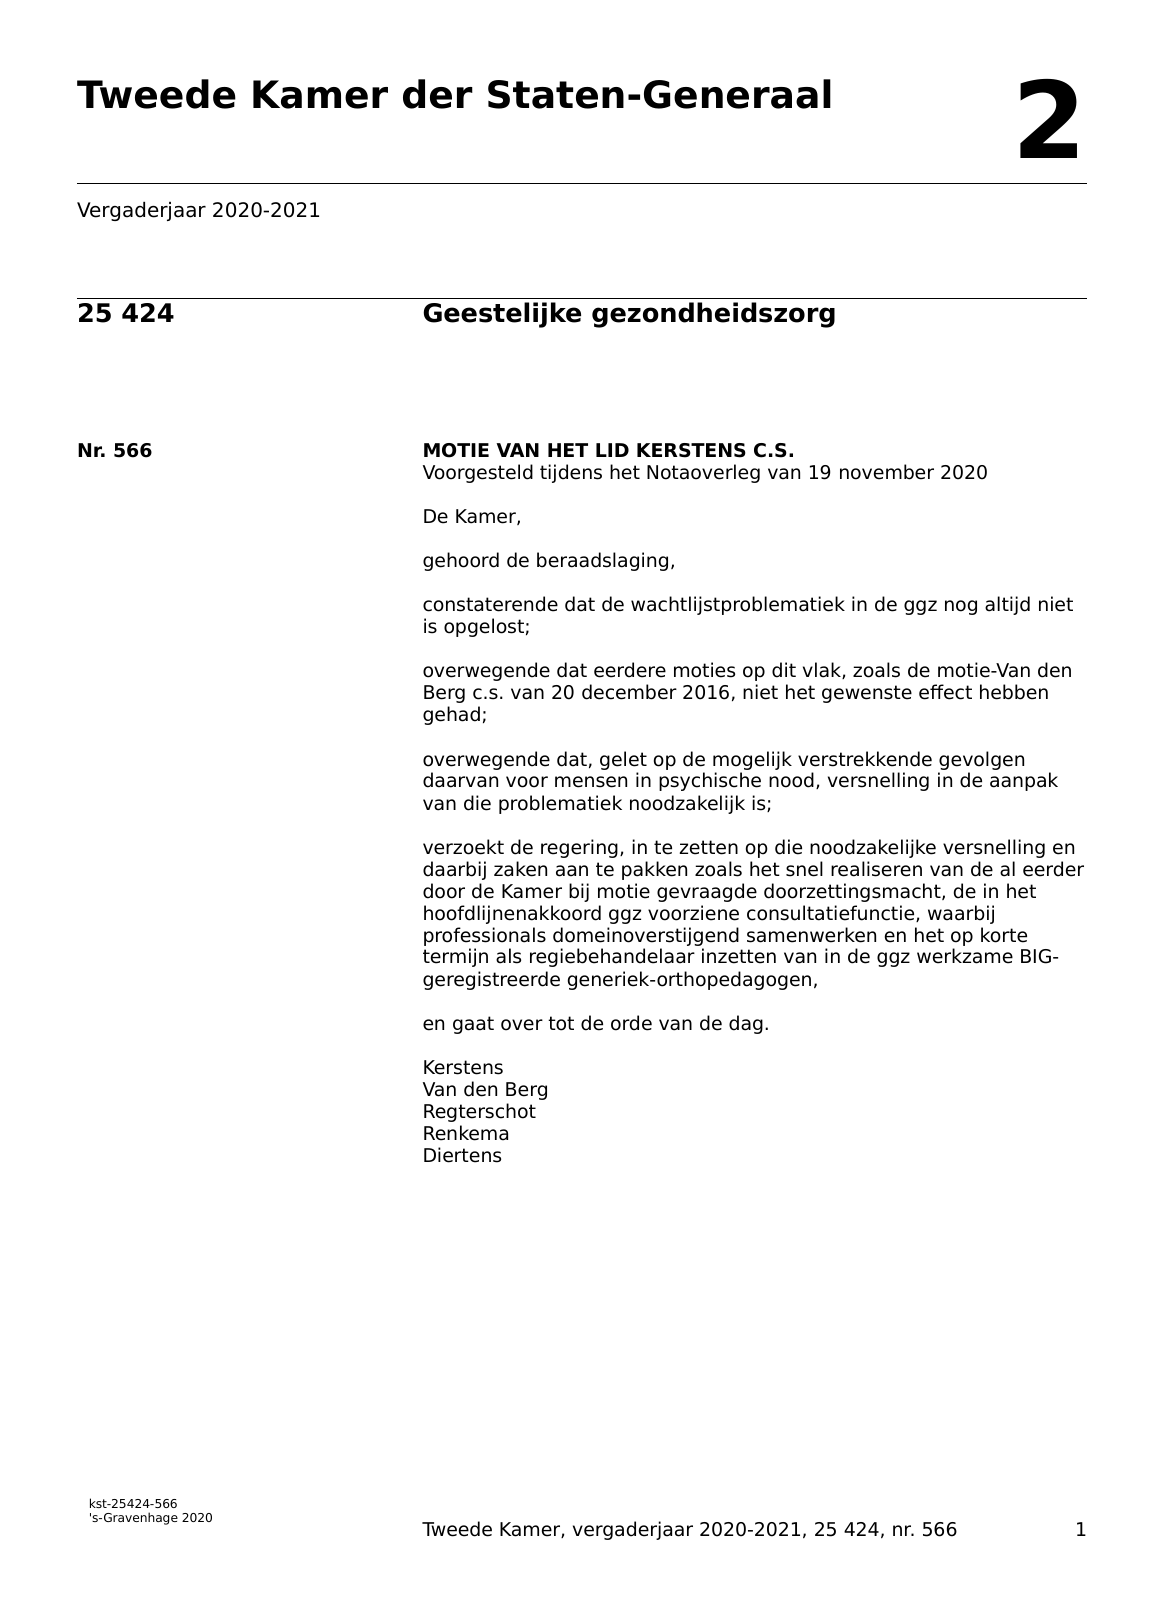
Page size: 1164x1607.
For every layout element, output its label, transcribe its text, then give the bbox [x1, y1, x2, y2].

text Kerstens [422, 1057, 1087, 1079]
table_header 2 [886, 59, 1087, 183]
text overwegende dat, gelet op de mogelijk verstrekkende gevolgen daarvan voor mensen in psychische nood, versnelling in de aanpak van die problematiek noodzakelijk is; [422, 748, 1087, 814]
text Voorgesteld tijdens het Notaoverleg van 19 november 2020 [422, 462, 1087, 484]
text 's-Gravenhage 2020 [88, 1511, 323, 1525]
text De Kamer, [422, 506, 1087, 528]
text kst-25424-566 [88, 1497, 323, 1511]
text overwegende dat eerdere moties op dit vlak, zoals de motie-Van den Berg c.s. van 20 december 2016, niet het gewenste effect hebben gehad; [422, 660, 1087, 726]
subtitle 25 424 Geestelijke gezondheidszorg [77, 299, 1087, 329]
subtitle Nr. 566 MOTIE VAN HET LID KERSTENS C.S. [77, 440, 1087, 462]
table_cell Vergaderjaar 2020-2021 [77, 184, 1087, 298]
text verzoekt de regering, in te zetten op die noodzakelijke versnelling en daarbij zaken aan te pakken zoals het snel realiseren van de al eerder door de Kamer bij motie gevraagde doorzettingsmacht, de in het hoofdlijnenakkoord ggz voorziene consultatiefunctie, waarbij professionals domeinoverstijgend samenwerken en het op korte termijn als regiebehandelaar inzetten van in de ggz werkzame BIG-geregistreerde generiek-orthopedagogen, [422, 837, 1087, 990]
table_header Tweede Kamer der Staten-Generaal [77, 59, 886, 183]
text en gaat over tot de orde van de dag. [422, 1013, 1087, 1034]
text Regterschot [422, 1101, 1087, 1123]
text gehoord de beraadslaging, [422, 550, 1087, 572]
text constaterende dat de wachtlijstproblematiek in de ggz nog altijd niet is opgelost; [422, 594, 1087, 638]
text Diertens [422, 1145, 1087, 1167]
text Van den Berg [422, 1079, 1087, 1101]
text Renkema [422, 1123, 1087, 1145]
